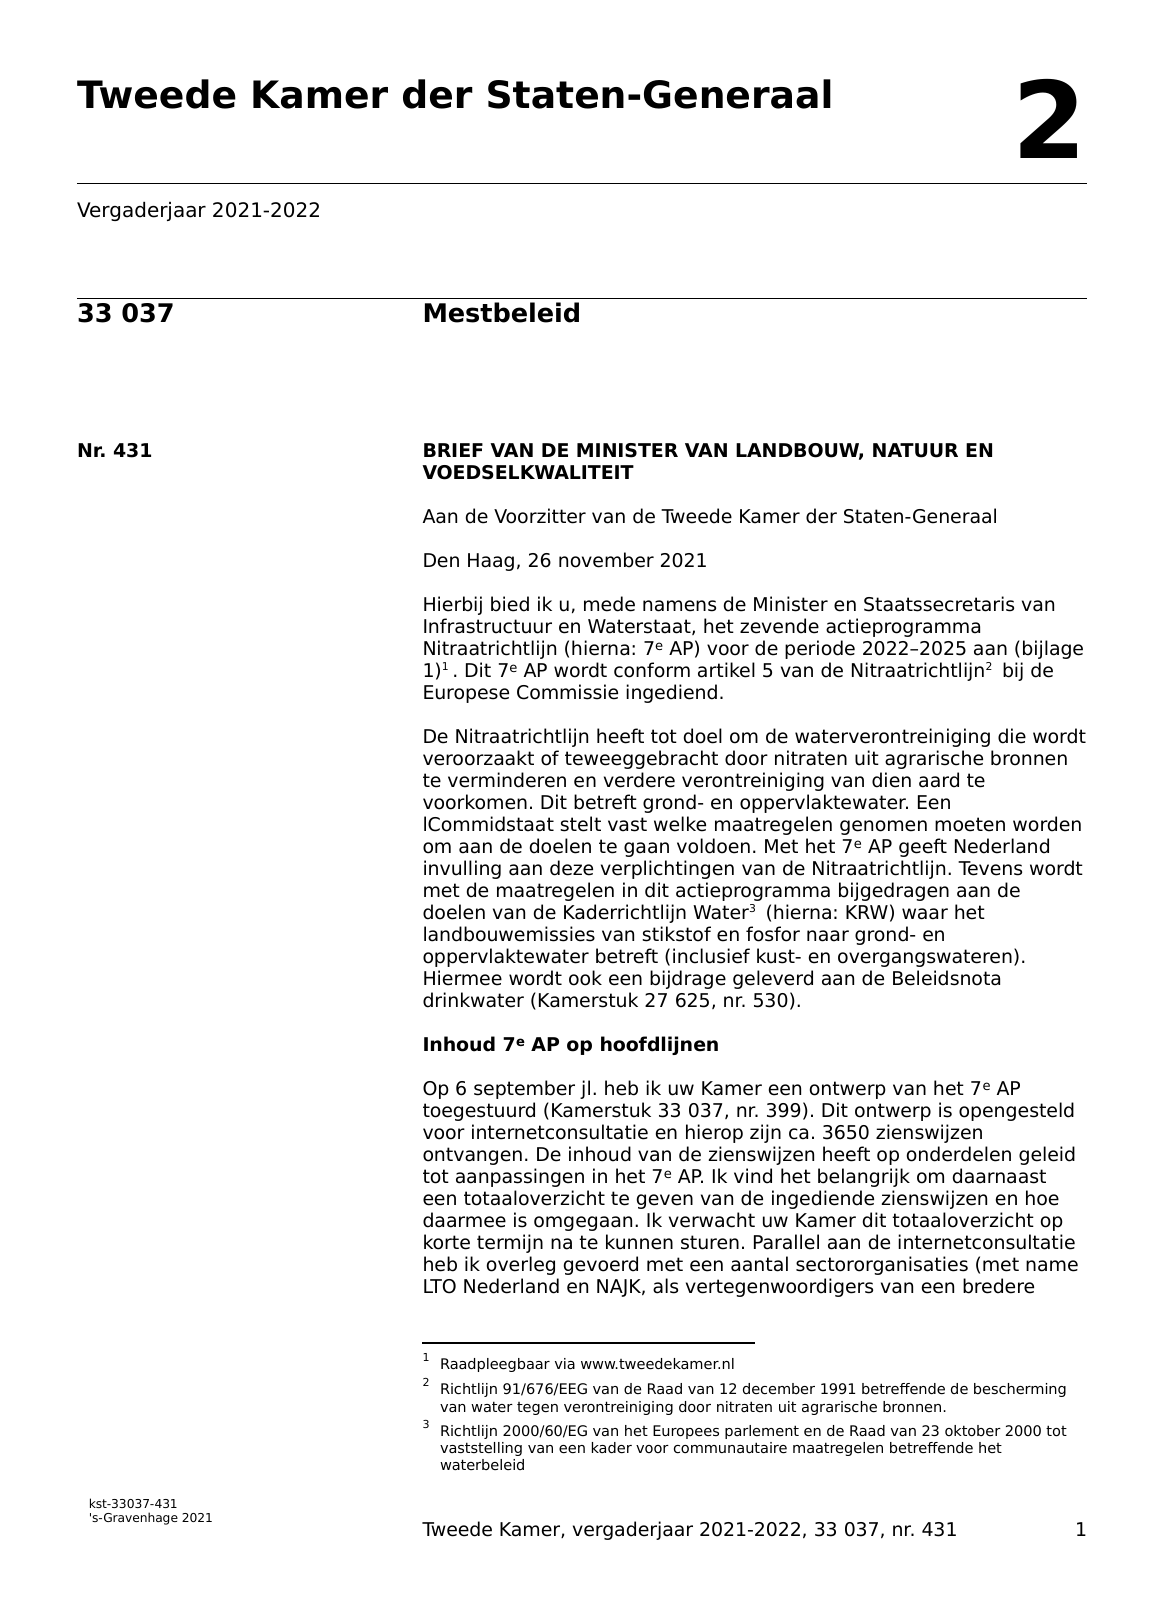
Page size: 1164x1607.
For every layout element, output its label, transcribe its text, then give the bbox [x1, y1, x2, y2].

text Op 6 september jl. heb ik uw Kamer een ontwerp van het 7e AP toegestuurd (Kamerstuk 33 037, nr. 399). Dit ontwerp is opengesteld voor internetconsultatie en hierop zijn ca. 3650 zienswijzen ontvangen. De inhoud van de zienswijzen heeft op onderdelen geleid tot aanpassingen in het 7e AP. Ik vind het belangrijk om daarnaast een totaaloverzicht te geven van de ingediende zienswijzen en hoe daarmee is omgegaan. Ik verwacht uw Kamer dit totaaloverzicht op korte termijn na te kunnen sturen. Parallel aan de internetconsultatie heb ik overleg gevoerd met een aantal sectororganisaties (met name LTO Nederland en NAJK, als vertegenwoordigers van een bredere [422, 1078, 1087, 1298]
table_cell Vergaderjaar 2021-2022 [77, 184, 1087, 298]
text Richtlijn 2000/60/EG van het Europees parlement en de Raad van 23 oktober 2000 tot vaststelling van een kader voor communautaire maatregelen betreffende het waterbeleid [422, 1418, 1087, 1474]
text Richtlijn 91/676/EEG van de Raad van 12 december 1991 betreffende de bescherming van water tegen verontreiniging door nitraten uit agrarische bronnen. [422, 1377, 1087, 1416]
text Hierbij bied ik u, mede namens de Minister en Staatssecretaris van Infrastructuur en Waterstaat, het zevende actieprogramma Nitraatrichtlijn (hierna: 7e AP) voor de periode 2022–2025 aan (bijlage 1). Dit 7e AP wordt conform artikel 5 van de Nitraatrichtlijn bij de Europese Commissie ingediend. [422, 594, 1087, 704]
text kst-33037-431 [88, 1497, 323, 1511]
subtitle 33 037 Mestbeleid [77, 299, 1087, 329]
table_header 2 [886, 59, 1087, 183]
text Raadpleegbaar via www.tweedekamer.nl [422, 1352, 1087, 1374]
subtitle Inhoud 7e AP op hoofdlijnen [422, 1034, 1087, 1056]
text Den Haag, 26 november 2021 [422, 550, 1087, 572]
text Aan de Voorzitter van de Tweede Kamer der Staten-Generaal [422, 506, 1087, 528]
table_header Tweede Kamer der Staten-Generaal [77, 59, 886, 183]
text 's-Gravenhage 2021 [88, 1511, 323, 1525]
text De Nitraatrichtlijn heeft tot doel om de waterverontreiniging die wordt veroorzaakt of teweeggebracht door nitraten uit agrarische bronnen te verminderen en verdere verontreiniging van dien aard te voorkomen. Dit betreft grond- en oppervlaktewater. Een lCommidstaat stelt vast welke maatregelen genomen moeten worden om aan de doelen te gaan voldoen. Met het 7e AP geeft Nederland invulling aan deze verplichtingen van de Nitraatrichtlijn. Tevens wordt met de maatregelen in dit actieprogramma bijgedragen aan de doelen van de Kaderrichtlijn Water (hierna: KRW) waar het landbouwemissies van stikstof en fosfor naar grond- en oppervlaktewater betreft (inclusief kust- en overgangswateren). Hiermee wordt ook een bijdrage geleverd aan de Beleidsnota drinkwater (Kamerstuk 27 625, nr. 530). [422, 726, 1087, 1012]
subtitle Nr. 431 BRIEF VAN DE MINISTER VAN LANDBOUW, NATUUR EN VOEDSELKWALITEIT [77, 440, 1087, 484]
